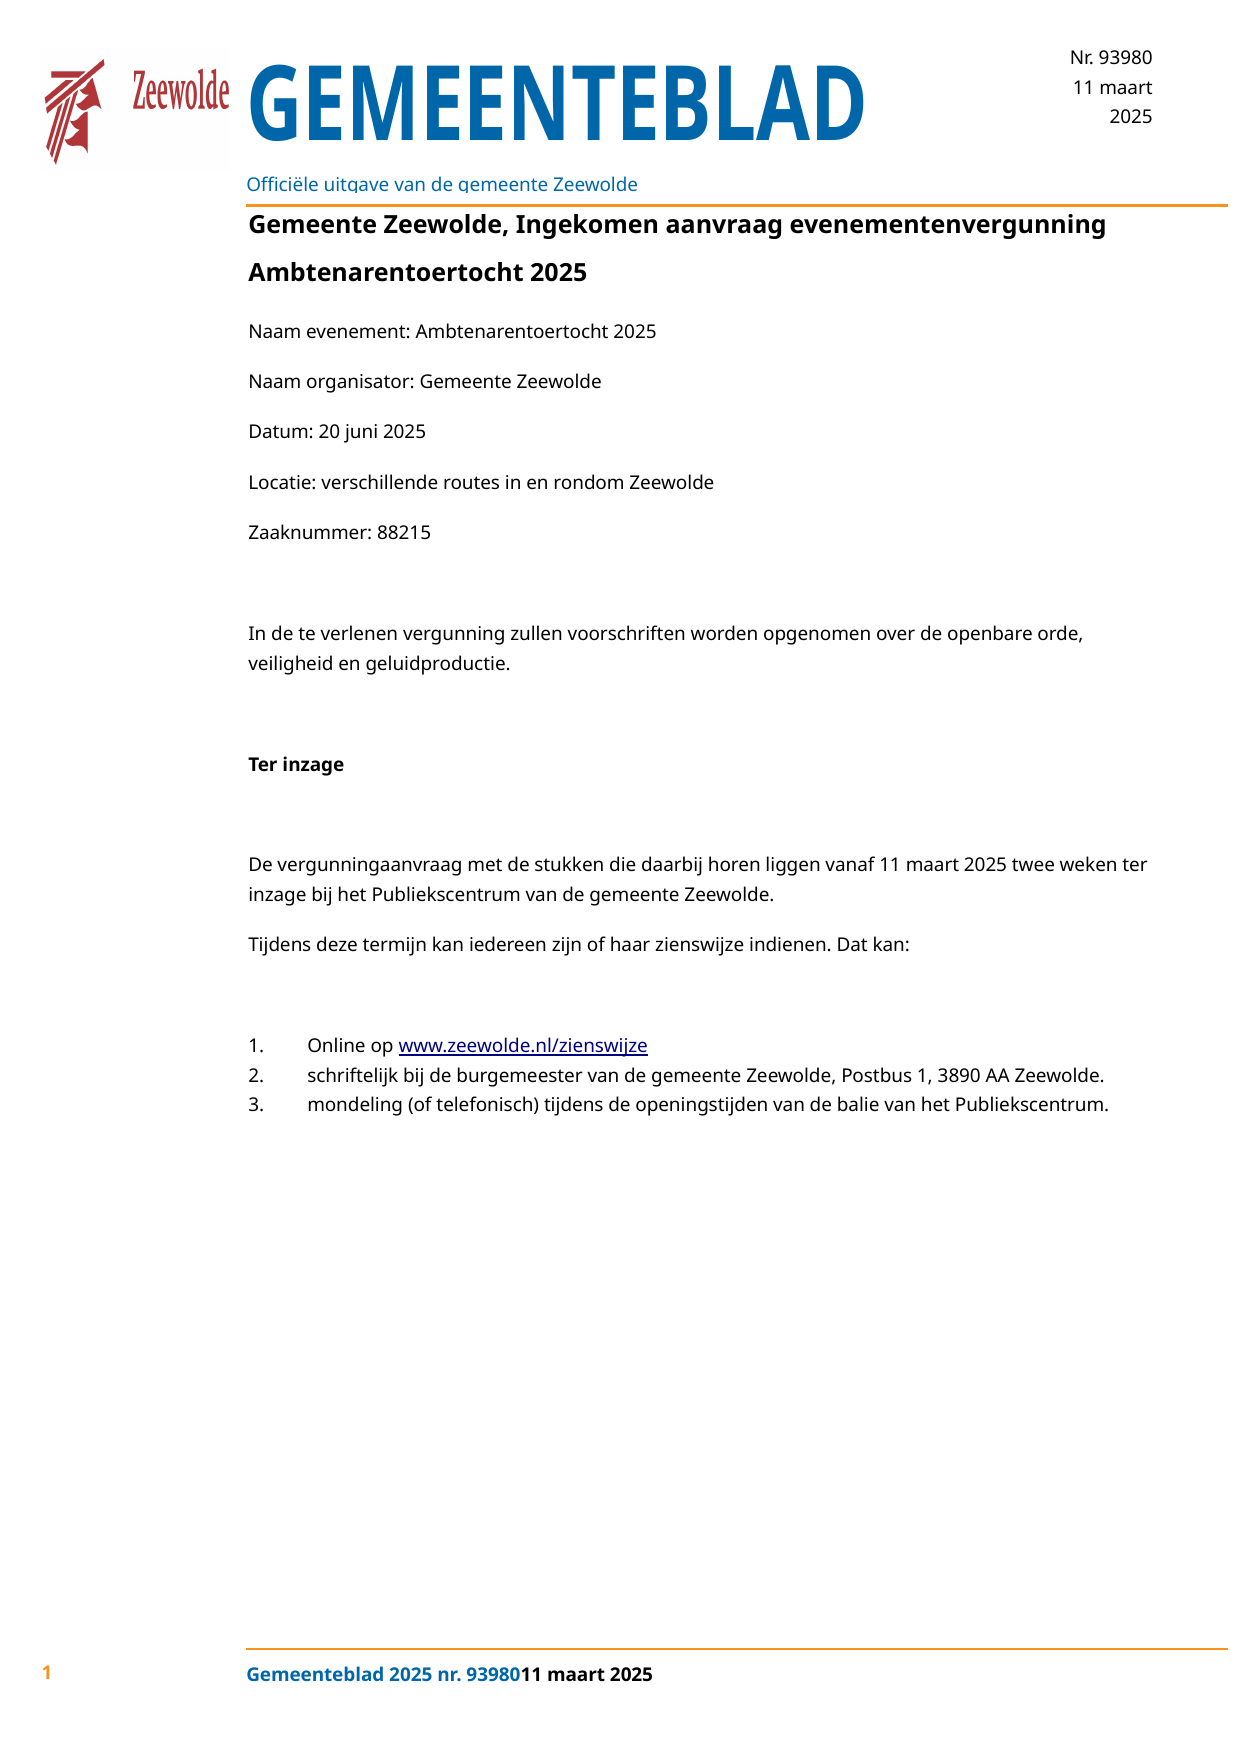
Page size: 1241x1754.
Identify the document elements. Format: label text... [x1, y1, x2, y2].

picture [41, 47, 231, 172]
text Tijdens deze termijn kan iedereen zijn of haar zienswijze indienen. Dat kan: [248, 932, 1152, 957]
text Datum: 20 juni 2025 [248, 419, 1152, 444]
list mondeling (of telefonisch) tijdens de openingstijden van de balie van het Publiekscentrum. [248, 1092, 1152, 1117]
text In de te verlenen vergunning zullen voorschriften worden opgenomen over de openbare orde, veiligheid en geluidproductie. [248, 620, 1152, 676]
text Gemeente Zeewolde, Ingekomen aanvraag evenementenvergunning Ambtenarentoertocht 2025 [248, 207, 1152, 288]
text Naam evenement: Ambtenarentoertocht 2025 [248, 318, 1152, 344]
list schriftelijk bij de burgemeester van de gemeente Zeewolde, Postbus 1, 3890 AA Zeewolde. [248, 1062, 1152, 1088]
list Online op www.zeewolde.nl/zienswijze [248, 1032, 1152, 1058]
text De vergunningaanvraag met de stukken die daarbij horen liggen vanaf 11 maart 2025 twee weken ter inzage bij het Publiekscentrum van de gemeente Zeewolde. [248, 852, 1152, 907]
text Zaaknummer: 88215 [248, 519, 1152, 545]
text Locatie: verschillende routes in en rondom Zeewolde [248, 469, 1152, 495]
text Naam organisator: Gemeente Zeewolde [248, 368, 1152, 394]
text Ter inzage [248, 751, 1152, 777]
